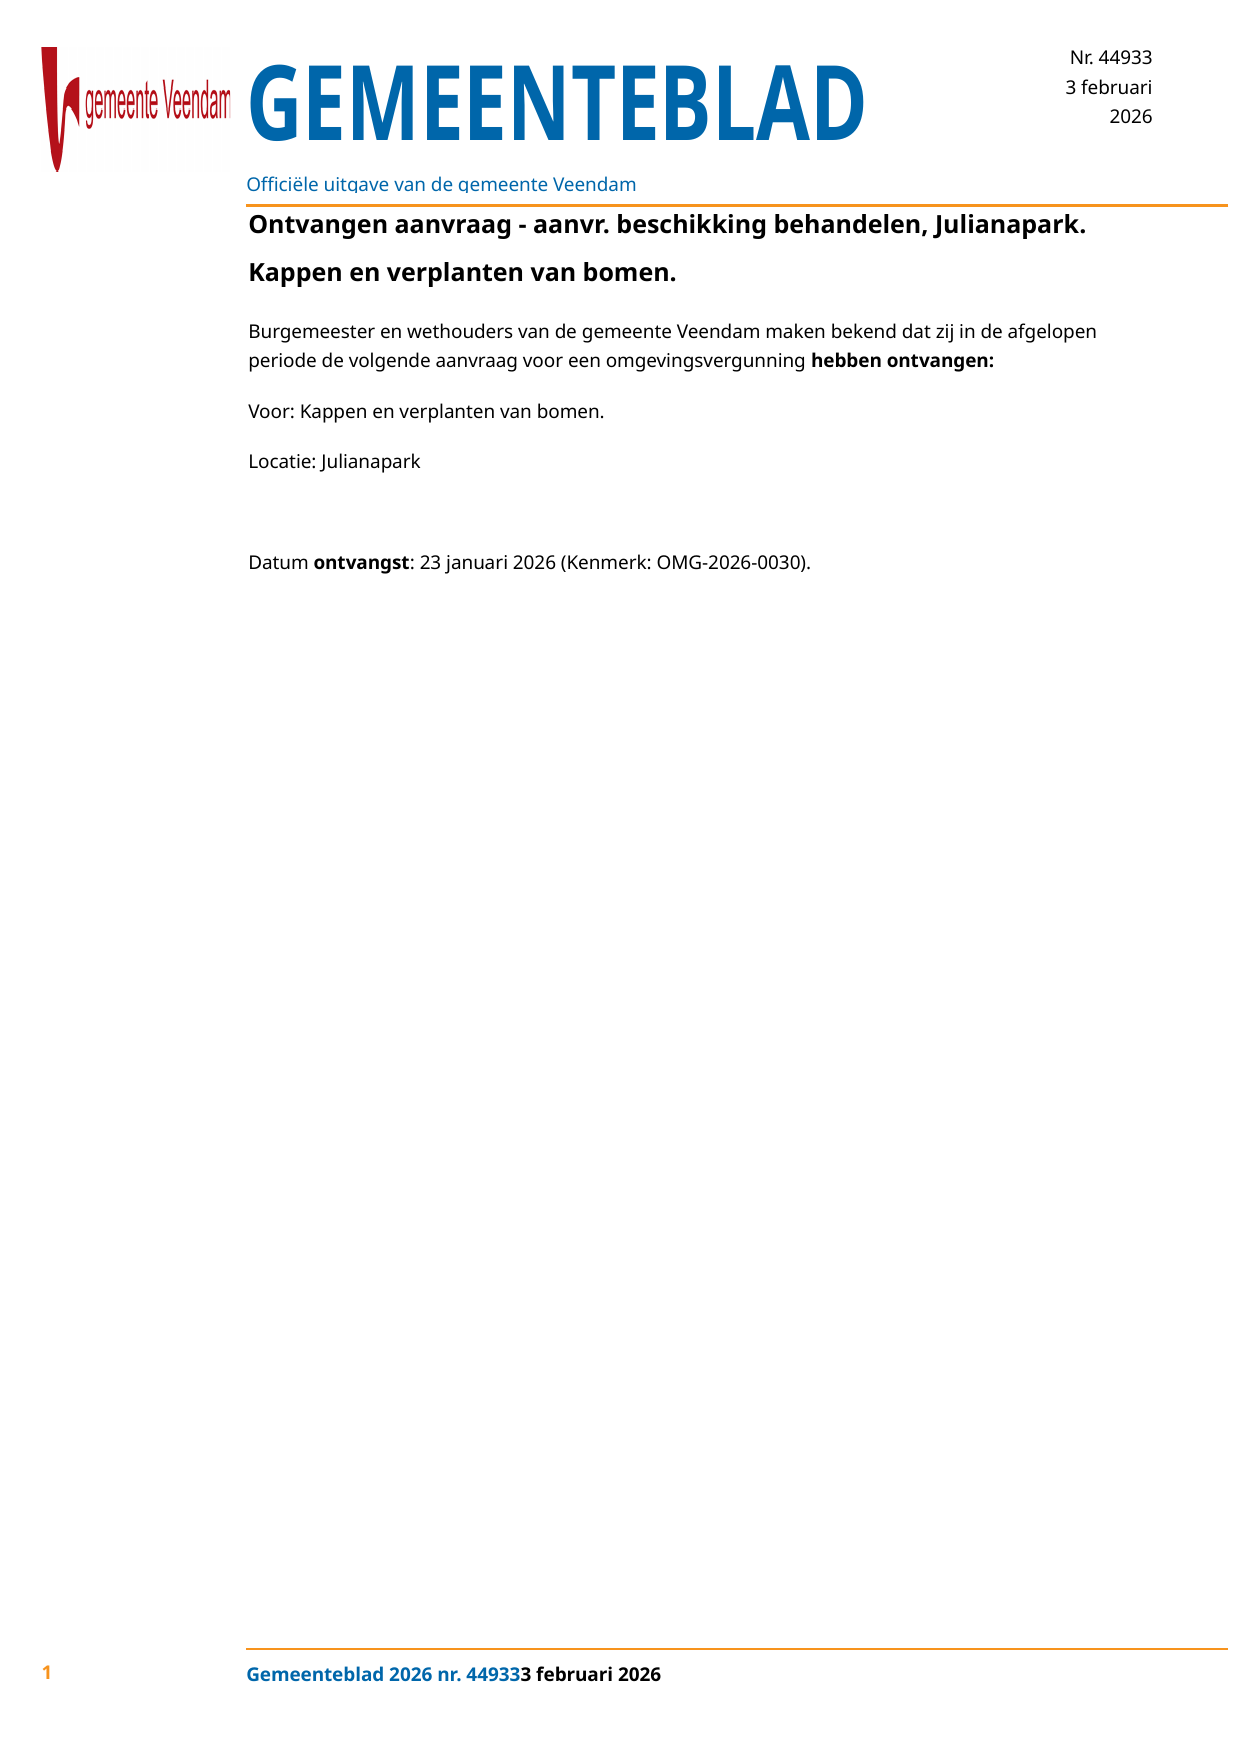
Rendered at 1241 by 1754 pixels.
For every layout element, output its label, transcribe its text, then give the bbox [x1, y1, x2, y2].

text Datum ontvangst: 23 januari 2026 (Kenmerk: OMG-2026-0030). [248, 549, 1152, 575]
text Voor: Kappen en verplanten van bomen. [248, 398, 1152, 424]
text Locatie: Julianapark [248, 448, 1152, 474]
text Burgemeester en wethouders van de gemeente Veendam maken bekend dat zij in de afgelopen periode de volgende aanvraag voor een omgevingsvergunning hebben ontvangen: [248, 318, 1152, 373]
text Ontvangen aanvraag - aanvr. beschikking behandelen, Julianapark. Kappen en verplanten van bomen. [248, 207, 1152, 288]
picture [41, 47, 231, 172]
